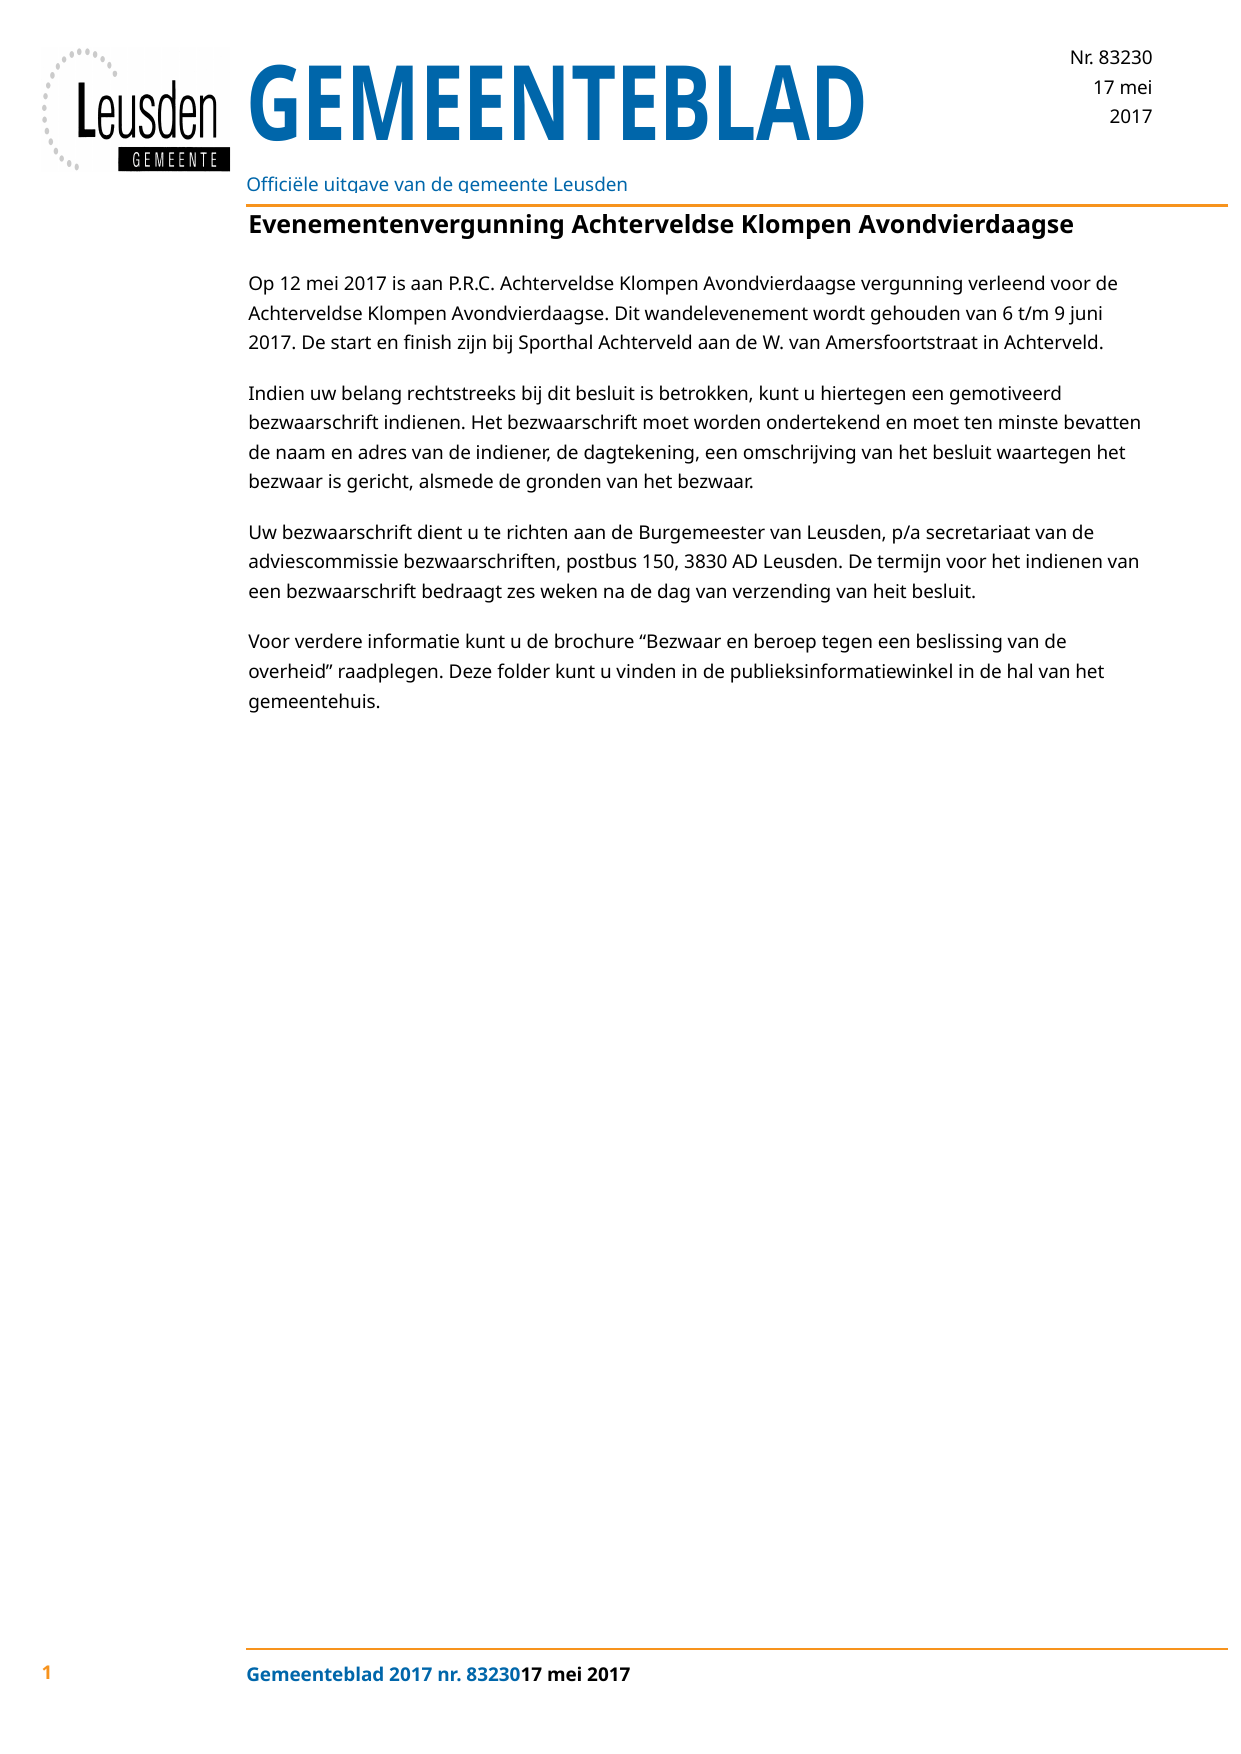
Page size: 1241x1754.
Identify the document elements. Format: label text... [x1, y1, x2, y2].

text Evenementenvergunning Achterveldse Klompen Avondvierdaagse [248, 207, 1152, 241]
text Indien uw belang rechtstreeks bij dit besluit is betrokken, kunt u hiertegen een gemotiveerd bezwaarschrift indienen. Het bezwaarschrift moet worden ondertekend en moet ten minste bevatten de naam en adres van de indiener, de dagtekening, een omschrijving van het besluit waartegen het bezwaar is gericht, alsmede de gronden van het bezwaar. [248, 380, 1152, 494]
text Voor verdere informatie kunt u de brochure “Bezwaar en beroep tegen een beslissing van de overheid” raadplegen. Deze folder kunt u vinden in de publieksinformatiewinkel in de hal van het gemeentehuis. [248, 629, 1152, 713]
text Uw bezwaarschrift dient u te richten aan de Burgemeester van Leusden, p/a secretariaat van de adviescommissie bezwaarschriften, postbus 150, 3830 AD Leusden. De termijn voor het indienen van een bezwaarschrift bedraagt zes weken na de dag van verzending van heit besluit. [248, 519, 1152, 604]
picture [41, 47, 231, 172]
text Op 12 mei 2017 is aan P.R.C. Achterveldse Klompen Avondvierdaagse vergunning verleend voor de Achterveldse Klompen Avondvierdaagse. Dit wandelevenement wordt gehouden van 6 t/m 9 juni 2017. De start en finish zijn bij Sporthal Achterveld aan de W. van Amersfoortstraat in Achterveld. [248, 270, 1152, 355]
